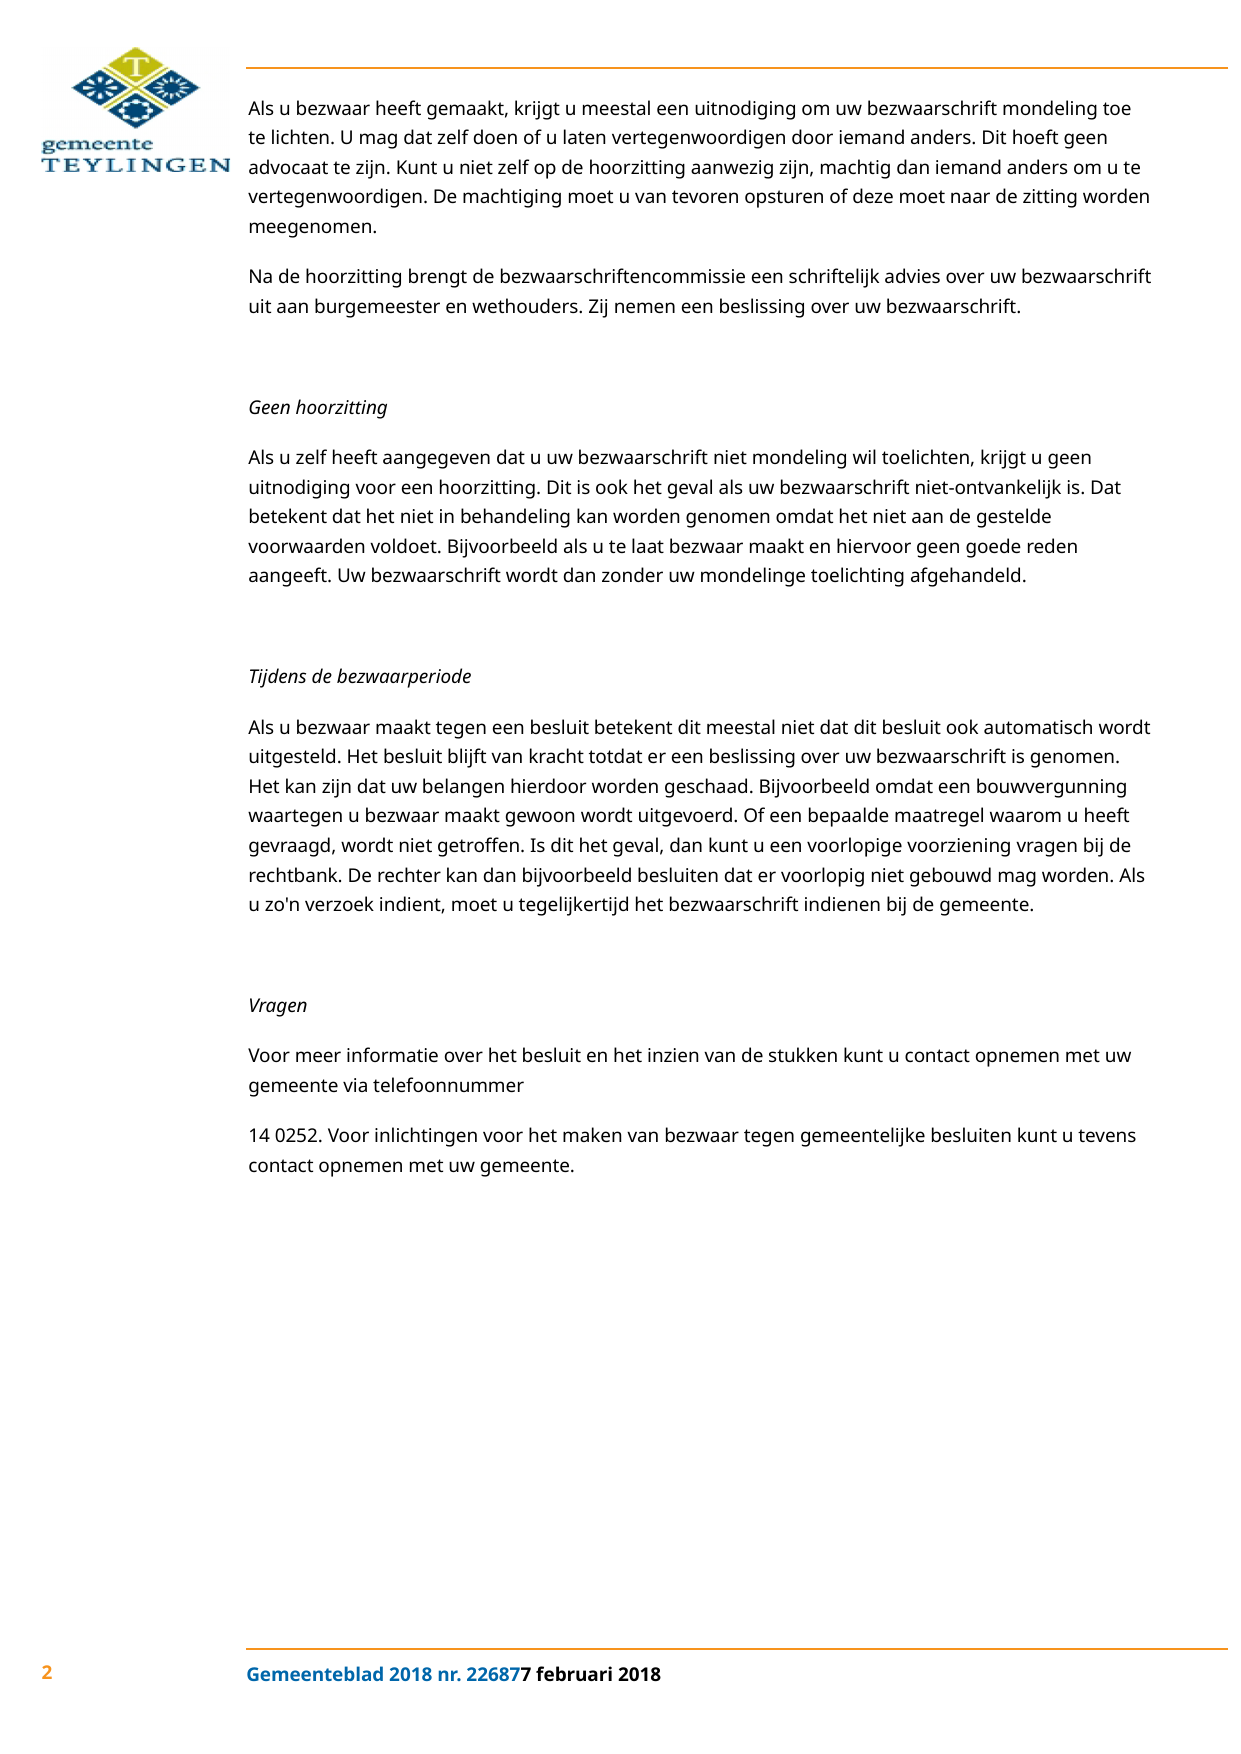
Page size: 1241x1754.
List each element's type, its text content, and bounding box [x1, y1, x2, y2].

text Als u zelf heeft aangegeven dat u uw bezwaarschrift niet mondeling wil toelichten, krijgt u geen uitnodiging voor een hoorzitting. Dit is ook het geval als uw bezwaarschrift niet-ontvankelijk is. Dat betekent dat het niet in behandeling kan worden genomen omdat het niet aan de gestelde voorwaarden voldoet. Bijvoorbeeld als u te laat bezwaar maakt en hiervoor geen goede reden aangeeft. Uw bezwaarschrift wordt dan zonder uw mondelinge toelichting afgehandeld. [248, 444, 1152, 588]
text Als u bezwaar heeft gemaakt, krijgt u meestal een uitnodiging om uw bezwaarschrift mondeling toe te lichten. U mag dat zelf doen of u laten vertegenwoordigen door iemand anders. Dit hoeft geen advocaat te zijn. Kunt u niet zelf op de hoorzitting aanwezig zijn, machtig dan iemand anders om u te vertegenwoordigen. De machtiging moet u van tevoren opsturen of deze moet naar de zitting worden meegenomen. [248, 95, 1152, 239]
text Als u bezwaar maakt tegen een besluit betekent dit meestal niet dat dit besluit ook automatisch wordt uitgesteld. Het besluit blijft van kracht totdat er een beslissing over uw bezwaarschrift is genomen. Het kan zijn dat uw belangen hierdoor worden geschaad. Bijvoorbeeld omdat een bouwvergunning waartegen u bezwaar maakt gewoon wordt uitgevoerd. Of een bepaalde maatregel waarom u heeft gevraagd, wordt niet getroffen. Is dit het geval, dan kunt u een voorlopige voorziening vragen bij de rechtbank. De rechter kan dan bijvoorbeeld besluiten dat er voorlopig niet gebouwd mag worden. Als u zo'n verzoek indient, moet u tegelijkertijd het bezwaarschrift indienen bij de gemeente. [248, 714, 1152, 917]
picture [41, 47, 231, 172]
text Voor meer informatie over het besluit en het inzien van de stukken kunt u contact opnemen met uw gemeente via telefoonnummer [248, 1043, 1152, 1098]
text Geen hoorzitting [248, 394, 1152, 420]
text Vragen [248, 992, 1152, 1018]
text Tijdens de bezwaarperiode [248, 663, 1152, 689]
text Na de hoorzitting brengt de bezwaarschriftencommissie een schriftelijk advies over uw bezwaarschrift uit aan burgemeester en wethouders. Zij nemen een beslissing over uw bezwaarschrift. [248, 263, 1152, 319]
text 14 0252. Voor inlichtingen voor het maken van bezwaar tegen gemeentelijke besluiten kunt u tevens contact opnemen met uw gemeente. [248, 1123, 1152, 1178]
